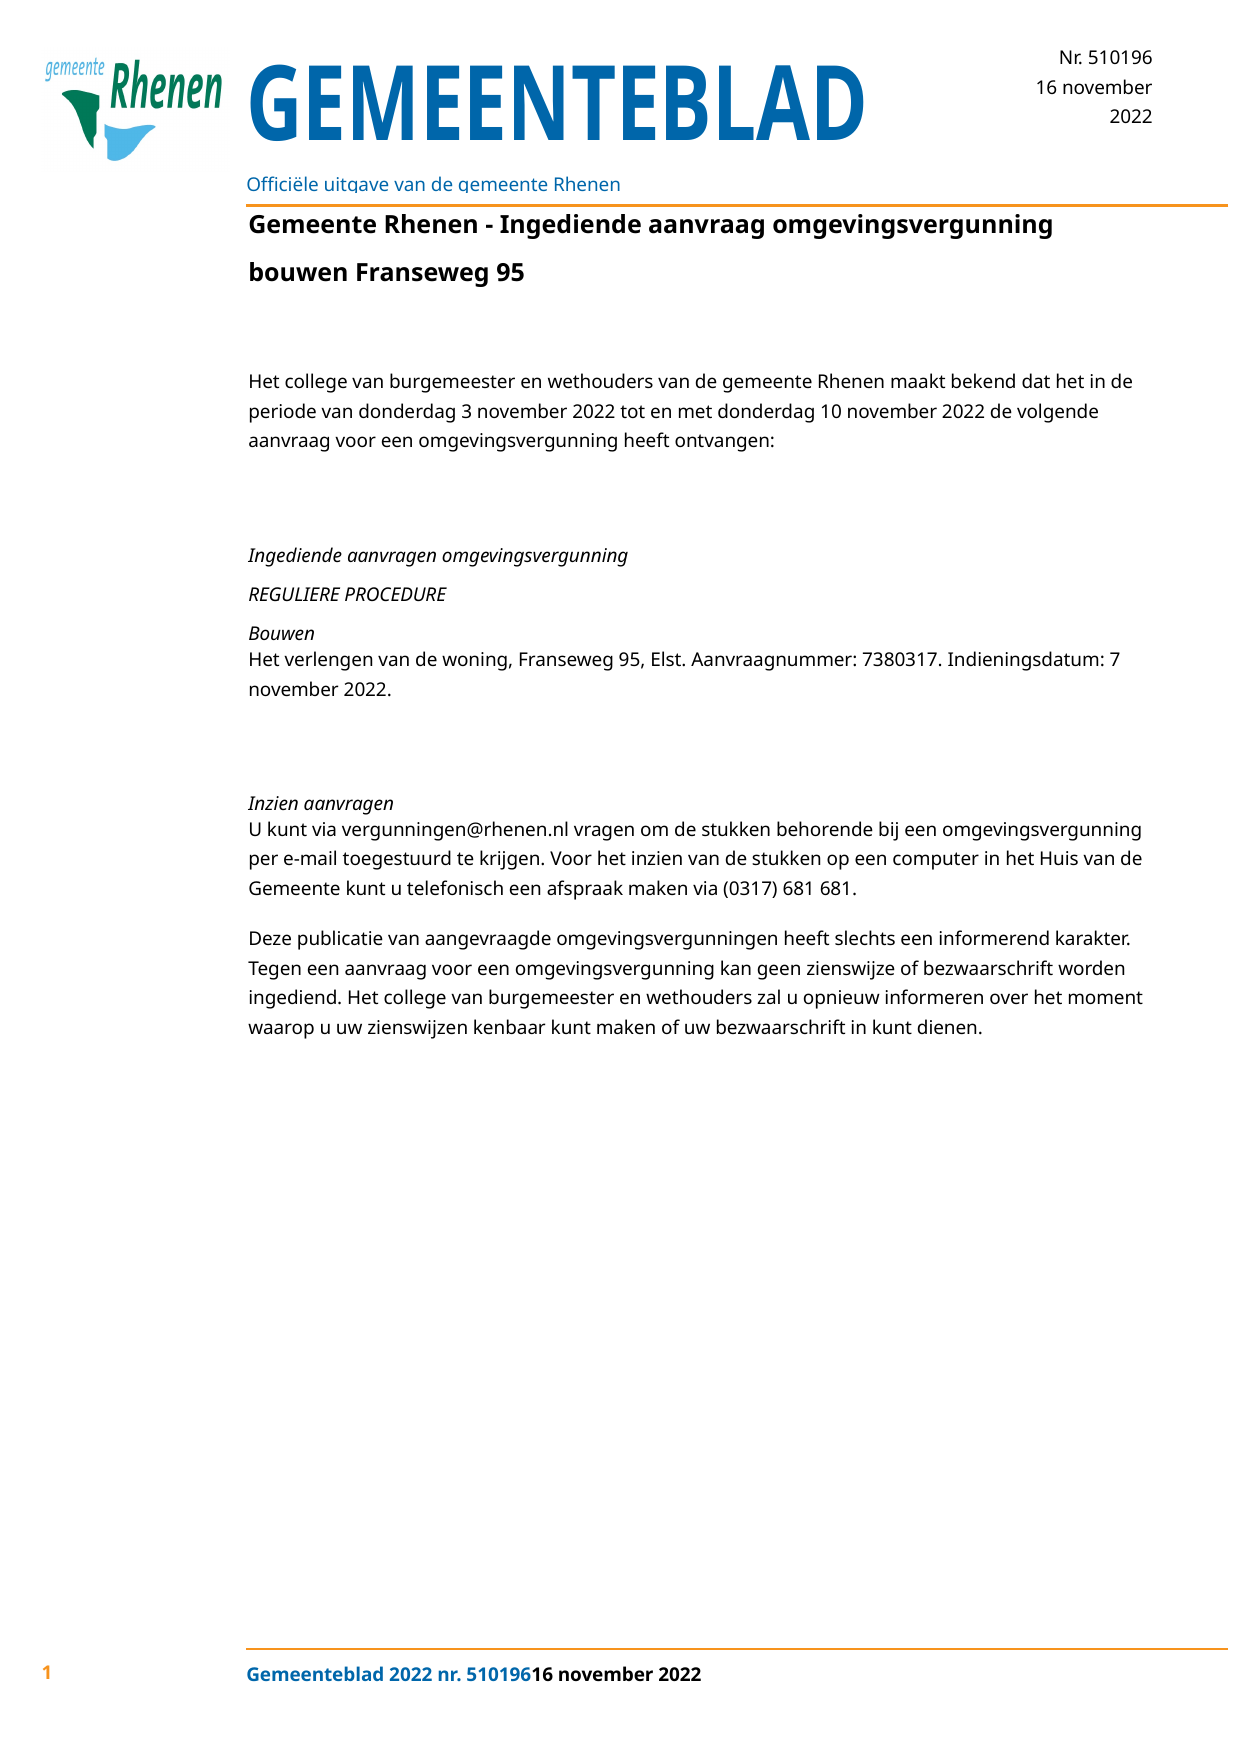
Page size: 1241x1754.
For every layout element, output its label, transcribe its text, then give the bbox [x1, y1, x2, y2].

text Deze publicatie van aangevraagde omgevingsvergunningen heeft slechts een informerend karakter. Tegen een aanvraag voor een omgevingsvergunning kan geen zienswijze of bezwaarschrift worden ingediend. Het college van burgemeester en wethouders zal u opnieuw informeren over het moment waarop u uw zienswijzen kenbaar kunt maken of uw bezwaarschrift in kunt dienen. [248, 925, 1152, 1040]
text Gemeente Rhenen - Ingediende aanvraag omgevingsvergunning bouwen Franseweg 95 [248, 207, 1152, 288]
picture [41, 47, 231, 172]
text Het verlengen van de woning, Franseweg 95, Elst. Aanvraagnummer: 7380317. Indieningsdatum: 7 november 2022. [248, 646, 1152, 701]
text Bouwen [248, 620, 1152, 646]
text Inzien aanvragen [248, 790, 1152, 816]
text U kunt via vergunningen@rhenen.nl vragen om de stukken behorende bij een omgevingsvergunning per e-mail toegestuurd te krijgen. Voor het inzien van de stukken op een computer in het Huis van de Gemeente kunt u telefonisch een afspraak maken via (0317) 681 681. [248, 816, 1152, 901]
text Ingediende aanvragen omgevingsvergunning [248, 542, 1152, 568]
text REGULIERE PROCEDURE [248, 581, 1152, 607]
text Het college van burgemeester en wethouders van de gemeente Rhenen maakt bekend dat het in de periode van donderdag 3 november 2022 tot en met donderdag 10 november 2022 de volgende aanvraag voor een omgevingsvergunning heeft ontvangen: [248, 368, 1152, 453]
